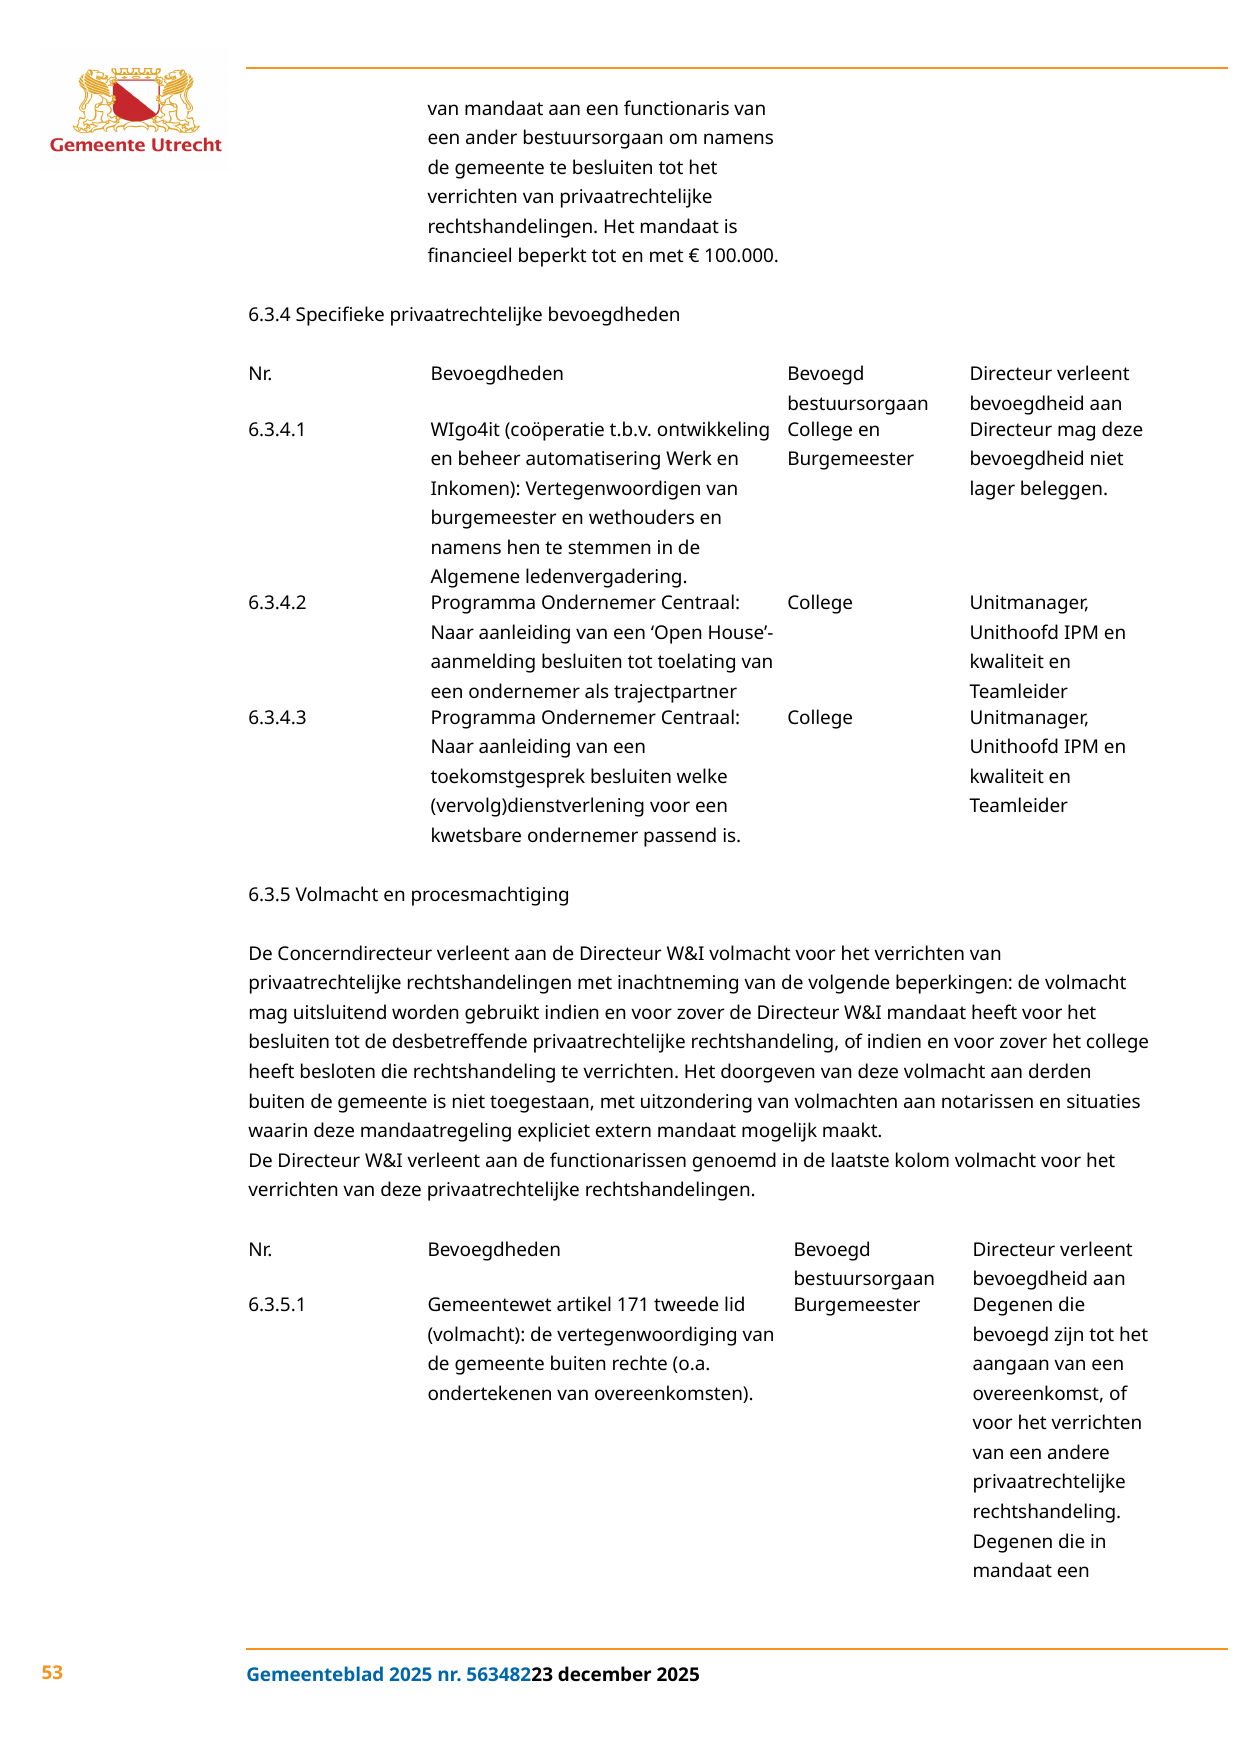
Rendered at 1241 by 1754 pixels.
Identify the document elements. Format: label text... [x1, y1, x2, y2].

table_cell WIgo4it (coöperatie t.b.v. ontwikkeling en beheer automatisering Werk en Inkomen): Vertegenwoordigen van burgemeester en wethouders en namens hen te stemmen in de Algemene ledenvergadering. [430, 416, 787, 589]
table_cell Programma Ondernemer Centraal: Naar aanleiding van een ‘Open House’- aanmelding besluiten tot toelating van een ondernemer als trajectpartner [430, 590, 787, 704]
text 6.3.5 Volmacht en procesmachtiging [248, 881, 1152, 907]
table_cell Directeur mag deze bevoegdheid niet lager beleggen. [969, 416, 1152, 589]
table_cell 6.3.4.3 [248, 704, 430, 848]
table_cell Unitmanager, Unithoofd IPM en kwaliteit en Teamleider [969, 704, 1152, 848]
table_header Bevoegd bestuursorgaan [787, 361, 969, 416]
table_cell 6.3.4.1 [248, 416, 430, 589]
table_cell [248, 95, 427, 268]
table_cell [973, 95, 1152, 268]
table_cell Gemeentewet artikel 171 tweede lid (volmacht): de vertegenwoordiging van de gemeente buiten rechte (o.a. ondertekenen van overeenkomsten). [427, 1291, 793, 1583]
table_cell 6.3.5.1 [248, 1291, 427, 1583]
table_header Directeur verleent bevoegdheid aan [973, 1236, 1152, 1291]
table_cell College [787, 704, 969, 848]
table_header Bevoegd bestuursorgaan [793, 1236, 972, 1291]
table_cell 6.3.4.2 [248, 590, 430, 704]
text 6.3.4 Specifieke privaatrechtelijke bevoegdheden [248, 301, 1152, 327]
table_cell Programma Ondernemer Centraal: Naar aanleiding van een toekomstgesprek besluiten welke (vervolg)dienstverlening voor een kwetsbare ondernemer passend is. [430, 704, 787, 848]
table_cell van mandaat aan een functionaris van een ander bestuursorgaan om namens de gemeente te besluiten tot het verrichten van privaatrechtelijke rechtshandelingen. Het mandaat is financieel beperkt tot en met € 100.000. [427, 95, 793, 268]
table_cell College [787, 590, 969, 704]
table_cell College en Burgemeester [787, 416, 969, 589]
text De Concerndirecteur verleent aan de Directeur W&I volmacht voor het verrichten van privaatrechtelijke rechtshandelingen met inachtneming van de volgende beperkingen: de volmacht mag uitsluitend worden gebruikt indien en voor zover de Directeur W&I mandaat heeft voor het besluiten tot de desbetreffende privaatrechtelijke rechtshandeling, of indien en voor zover het college heeft besloten die rechtshandeling te verrichten. Het doorgeven van deze volmacht aan derden buiten de gemeente is niet toegestaan, met uitzondering van volmachten aan notarissen en situaties waarin deze mandaatregeling expliciet extern mandaat mogelijk maakt. [248, 940, 1152, 1143]
table_header Bevoegdheden [430, 361, 787, 416]
picture [41, 47, 231, 172]
table_cell Burgemeester [793, 1291, 972, 1583]
table_header Nr. [248, 1236, 427, 1291]
table_cell Unitmanager, Unithoofd IPM en kwaliteit en Teamleider [969, 590, 1152, 704]
table_cell Degenen die bevoegd zijn tot het aangaan van een overeenkomst, of voor het verrichten van een andere privaatrechtelijke rechtshandeling. Degenen die in mandaat een [973, 1291, 1152, 1583]
table_header Directeur verleent bevoegdheid aan [969, 361, 1152, 416]
table_cell [793, 95, 972, 268]
table_header Nr. [248, 361, 430, 416]
text De Directeur W&I verleent aan de functionarissen genoemd in de laatste kolom volmacht voor het verrichten van deze privaatrechtelijke rechtshandelingen. [248, 1147, 1152, 1202]
table_header Bevoegdheden [427, 1236, 793, 1291]
